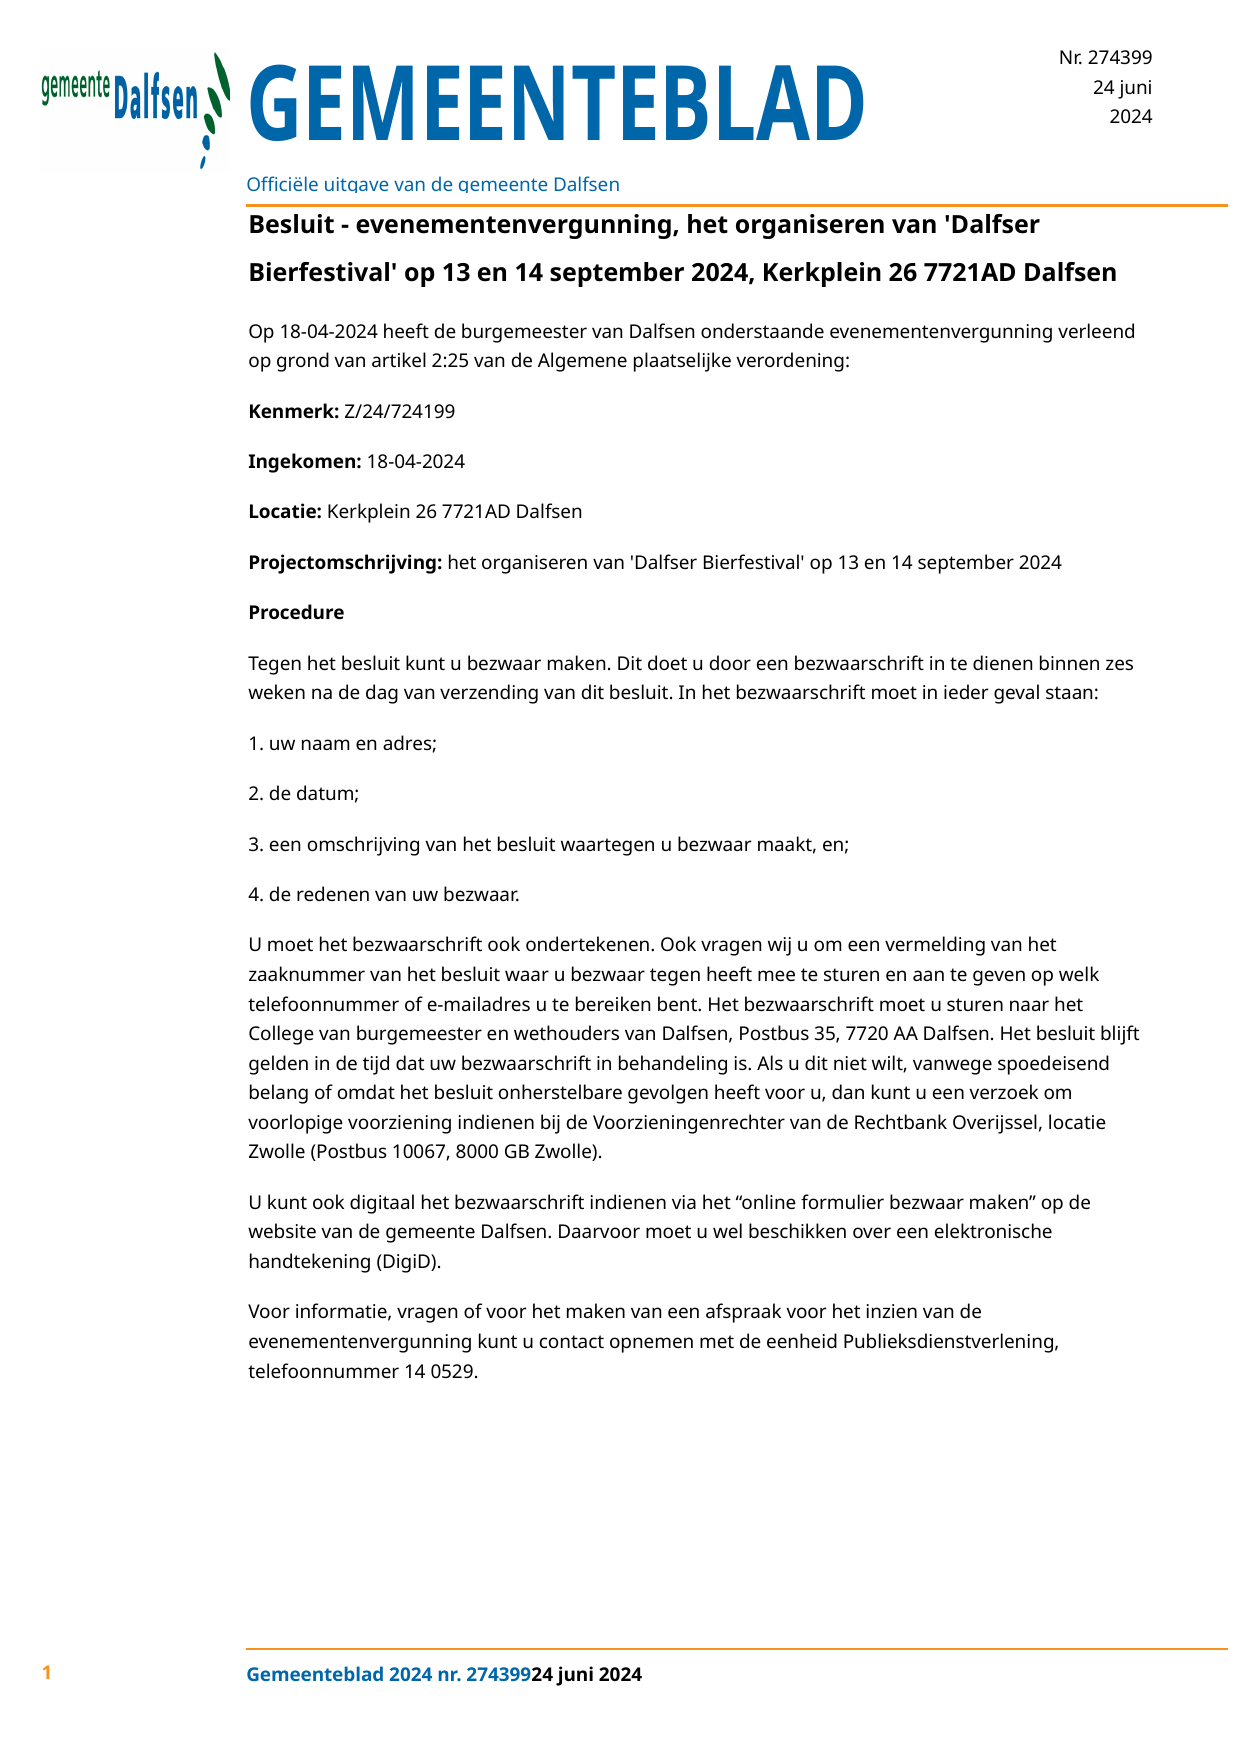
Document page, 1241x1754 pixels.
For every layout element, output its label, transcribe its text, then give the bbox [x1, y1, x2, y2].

text Besluit - evenementenvergunning, het organiseren van 'Dalfser Bierfestival' op 13 en 14 september 2024, Kerkplein 26 7721AD Dalfsen [248, 207, 1152, 288]
text Projectomschrijving: het organiseren van 'Dalfser Bierfestival' op 13 en 14 september 2024 [248, 549, 1152, 575]
text U moet het bezwaarschrift ook ondertekenen. Ook vragen wij u om een vermelding van het zaaknummer van het besluit waar u bezwaar tegen heeft mee te sturen en aan te geven op welk telefoonnummer of e-mailadres u te bereiken bent. Het bezwaarschrift moet u sturen naar het College van burgemeester en wethouders van Dalfsen, Postbus 35, 7720 AA Dalfsen. Het besluit blijft gelden in de tijd dat uw bezwaarschrift in behandeling is. Als u dit niet wilt, vanwege spoedeisend belang of omdat het besluit onherstelbare gevolgen heeft voor u, dan kunt u een verzoek om voorlopige voorziening indienen bij de Voorzieningenrechter van de Rechtbank Overijssel, locatie Zwolle (Postbus 10067, 8000 GB Zwolle). [248, 932, 1152, 1164]
text Kenmerk: Z/24/724199 [248, 398, 1152, 424]
text U kunt ook digitaal het bezwaarschrift indienen via het “online formulier bezwaar maken” op de website van de gemeente Dalfsen. Daarvoor moet u wel beschikken over een elektronische handtekening (DigiD). [248, 1189, 1152, 1274]
text Voor informatie, vragen of voor het maken van een afspraak voor het inzien van de evenementenvergunning kunt u contact opnemen met de eenheid Publieksdienstverlening, telefoonnummer 14 0529. [248, 1299, 1152, 1384]
text 2. de datum; [248, 780, 1152, 806]
text 3. een omschrijving van het besluit waartegen u bezwaar maakt, en; [248, 831, 1152, 857]
text 1. uw naam en adres; [248, 730, 1152, 756]
text Op 18-04-2024 heeft de burgemeester van Dalfsen onderstaande evenementenvergunning verleend op grond van artikel 2:25 van de Algemene plaatselijke verordening: [248, 318, 1152, 373]
picture [41, 47, 231, 172]
text 4. de redenen van uw bezwaar. [248, 881, 1152, 907]
text Tegen het besluit kunt u bezwaar maken. Dit doet u door een bezwaarschrift in te dienen binnen zes weken na de dag van verzending van dit besluit. In het bezwaarschrift moet in ieder geval staan: [248, 650, 1152, 705]
text Ingekomen: 18-04-2024 [248, 448, 1152, 474]
text Procedure [248, 599, 1152, 625]
text Locatie: Kerkplein 26 7721AD Dalfsen [248, 499, 1152, 524]
